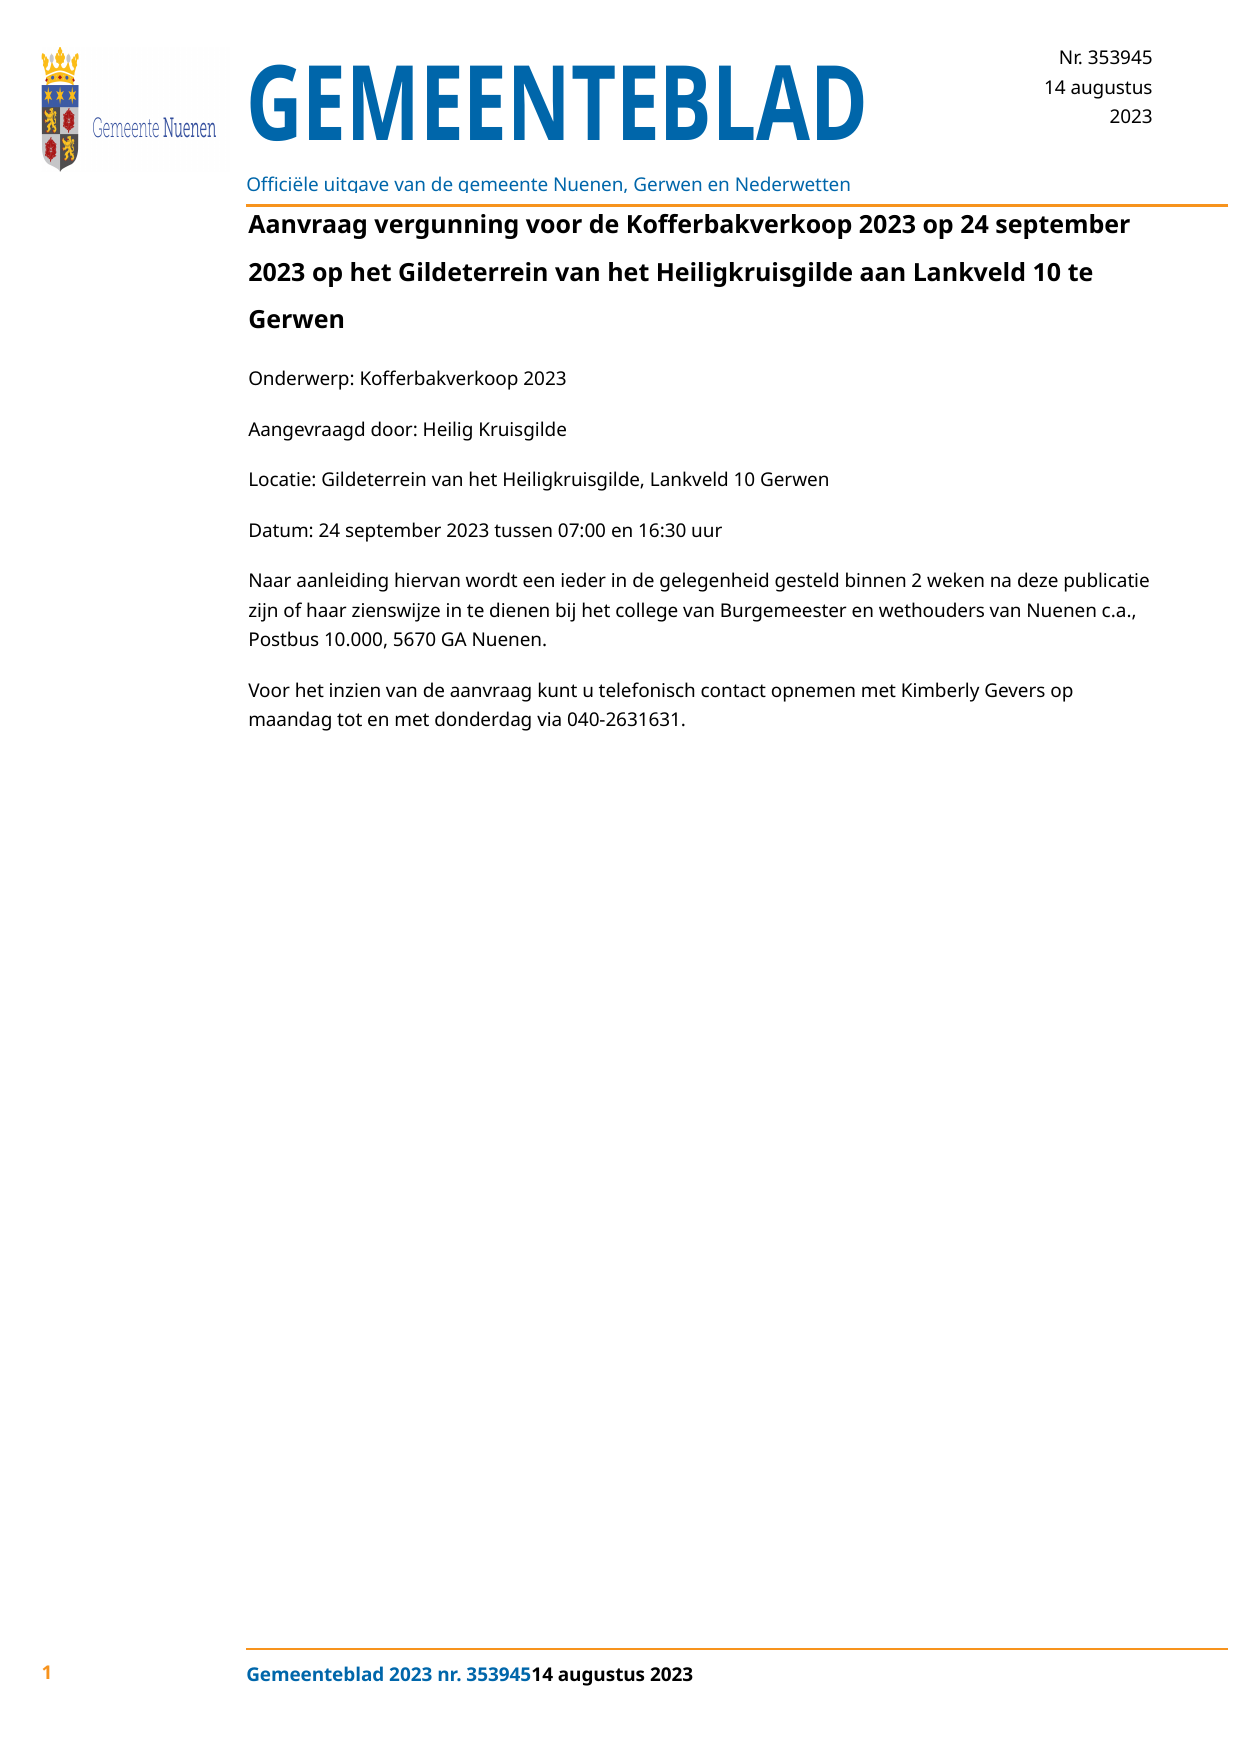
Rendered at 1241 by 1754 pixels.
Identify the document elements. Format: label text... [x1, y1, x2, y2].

picture [41, 47, 231, 172]
text Voor het inzien van de aanvraag kunt u telefonisch contact opnemen met Kimberly Gevers op maandag tot en met donderdag via 040-2631631. [248, 677, 1152, 732]
text Datum: 24 september 2023 tussen 07:00 en 16:30 uur [248, 517, 1152, 542]
text Onderwerp: Kofferbakverkoop 2023 [248, 366, 1152, 391]
text Aanvraag vergunning voor de Kofferbakverkoop 2023 op 24 september 2023 op het Gildeterrein van het Heiligkruisgilde aan Lankveld 10 te Gerwen [248, 207, 1152, 336]
text Naar aanleiding hiervan wordt een ieder in de gelegenheid gesteld binnen 2 weken na deze publicatie zijn of haar zienswijze in te dienen bij het college van Burgemeester en wethouders van Nuenen c.a., Postbus 10.000, 5670 GA Nuenen. [248, 567, 1152, 652]
text Aangevraagd door: Heilig Kruisgilde [248, 416, 1152, 442]
text Locatie: Gildeterrein van het Heiligkruisgilde, Lankveld 10 Gerwen [248, 466, 1152, 492]
